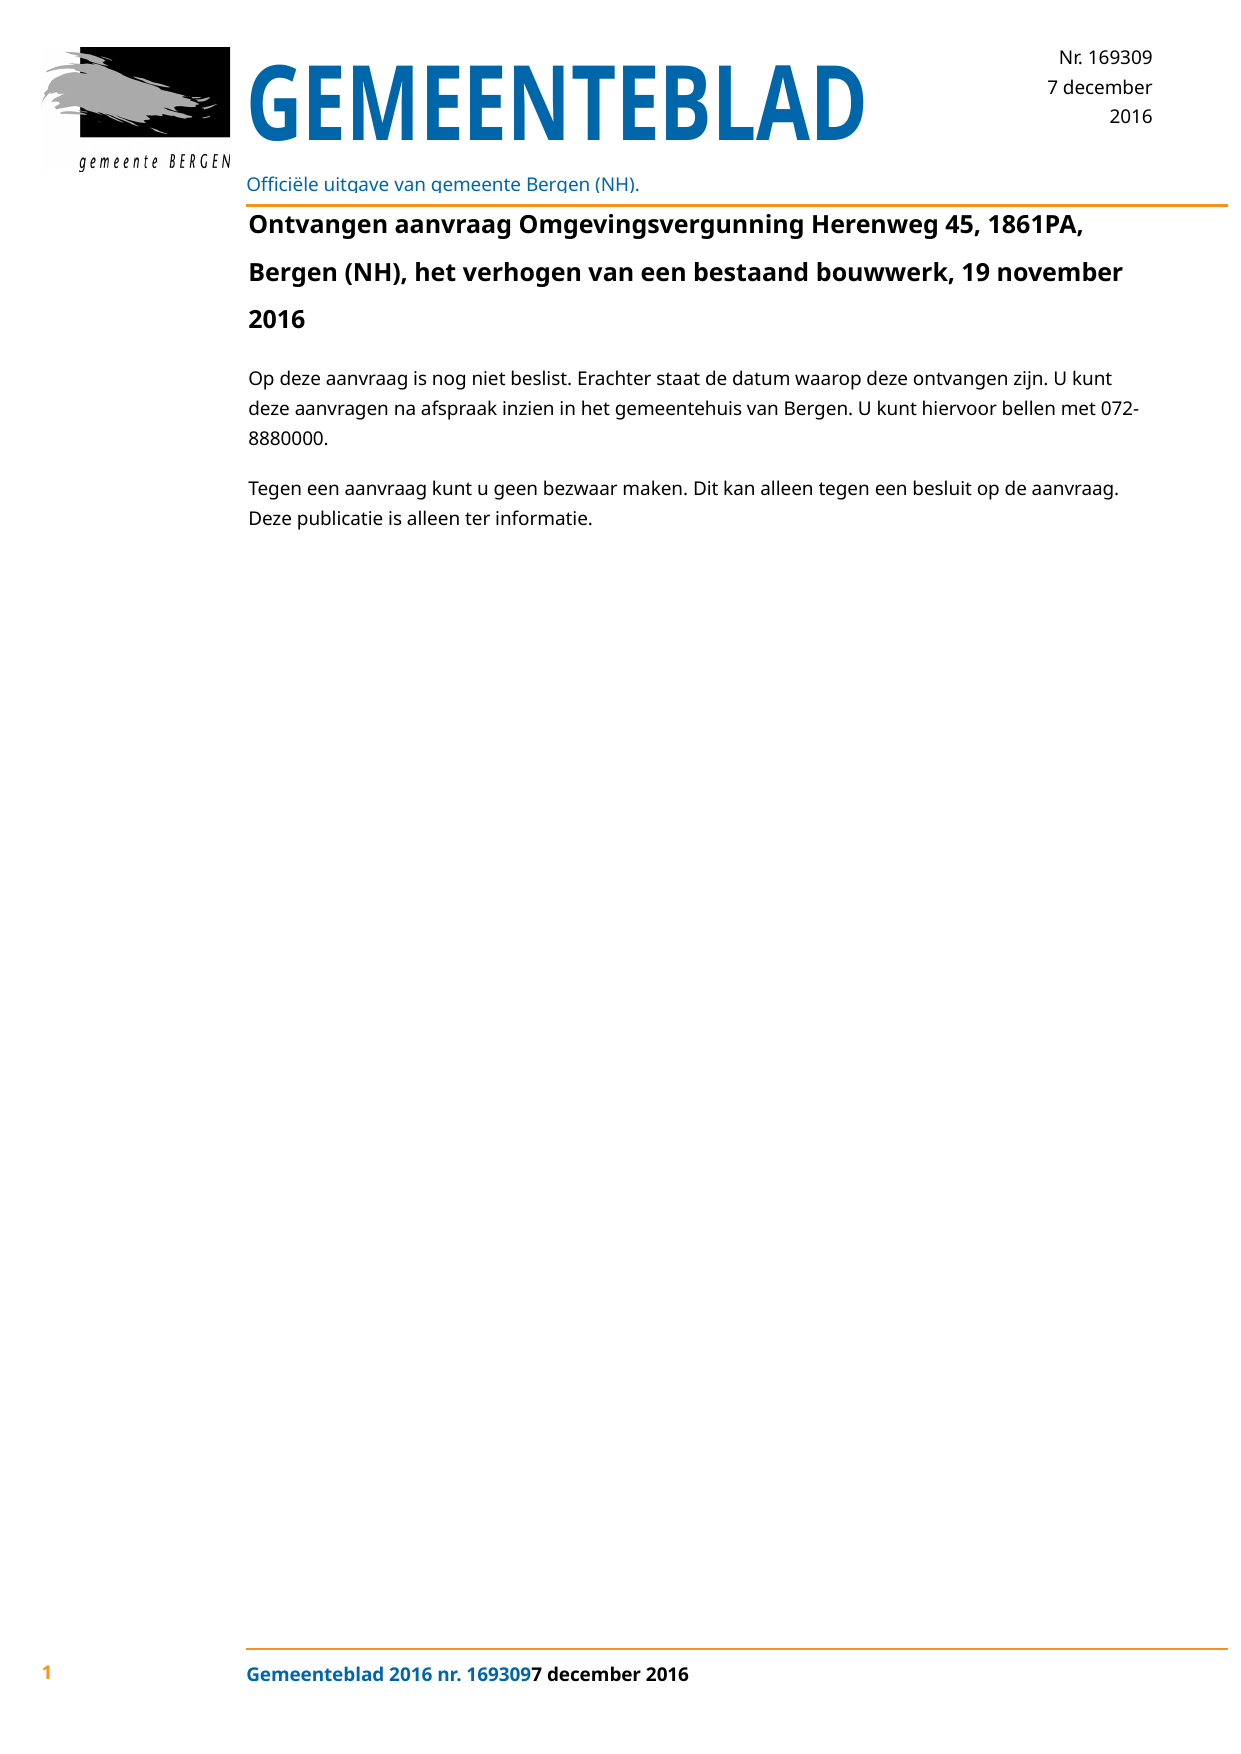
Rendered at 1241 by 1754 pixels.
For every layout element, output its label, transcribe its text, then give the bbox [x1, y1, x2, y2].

picture [41, 47, 231, 172]
text Ontvangen aanvraag Omgevingsvergunning Herenweg 45, 1861PA, Bergen (NH), het verhogen van een bestaand bouwwerk, 19 november 2016 [248, 207, 1152, 336]
text Tegen een aanvraag kunt u geen bezwaar maken. Dit kan alleen tegen een besluit op de aanvraag. Deze publicatie is alleen ter informatie. [248, 475, 1152, 530]
text Op deze aanvraag is nog niet beslist. Erachter staat de datum waarop deze ontvangen zijn. U kunt deze aanvragen na afspraak inzien in het gemeentehuis van Bergen. U kunt hiervoor bellen met 072-8880000. [248, 366, 1152, 450]
